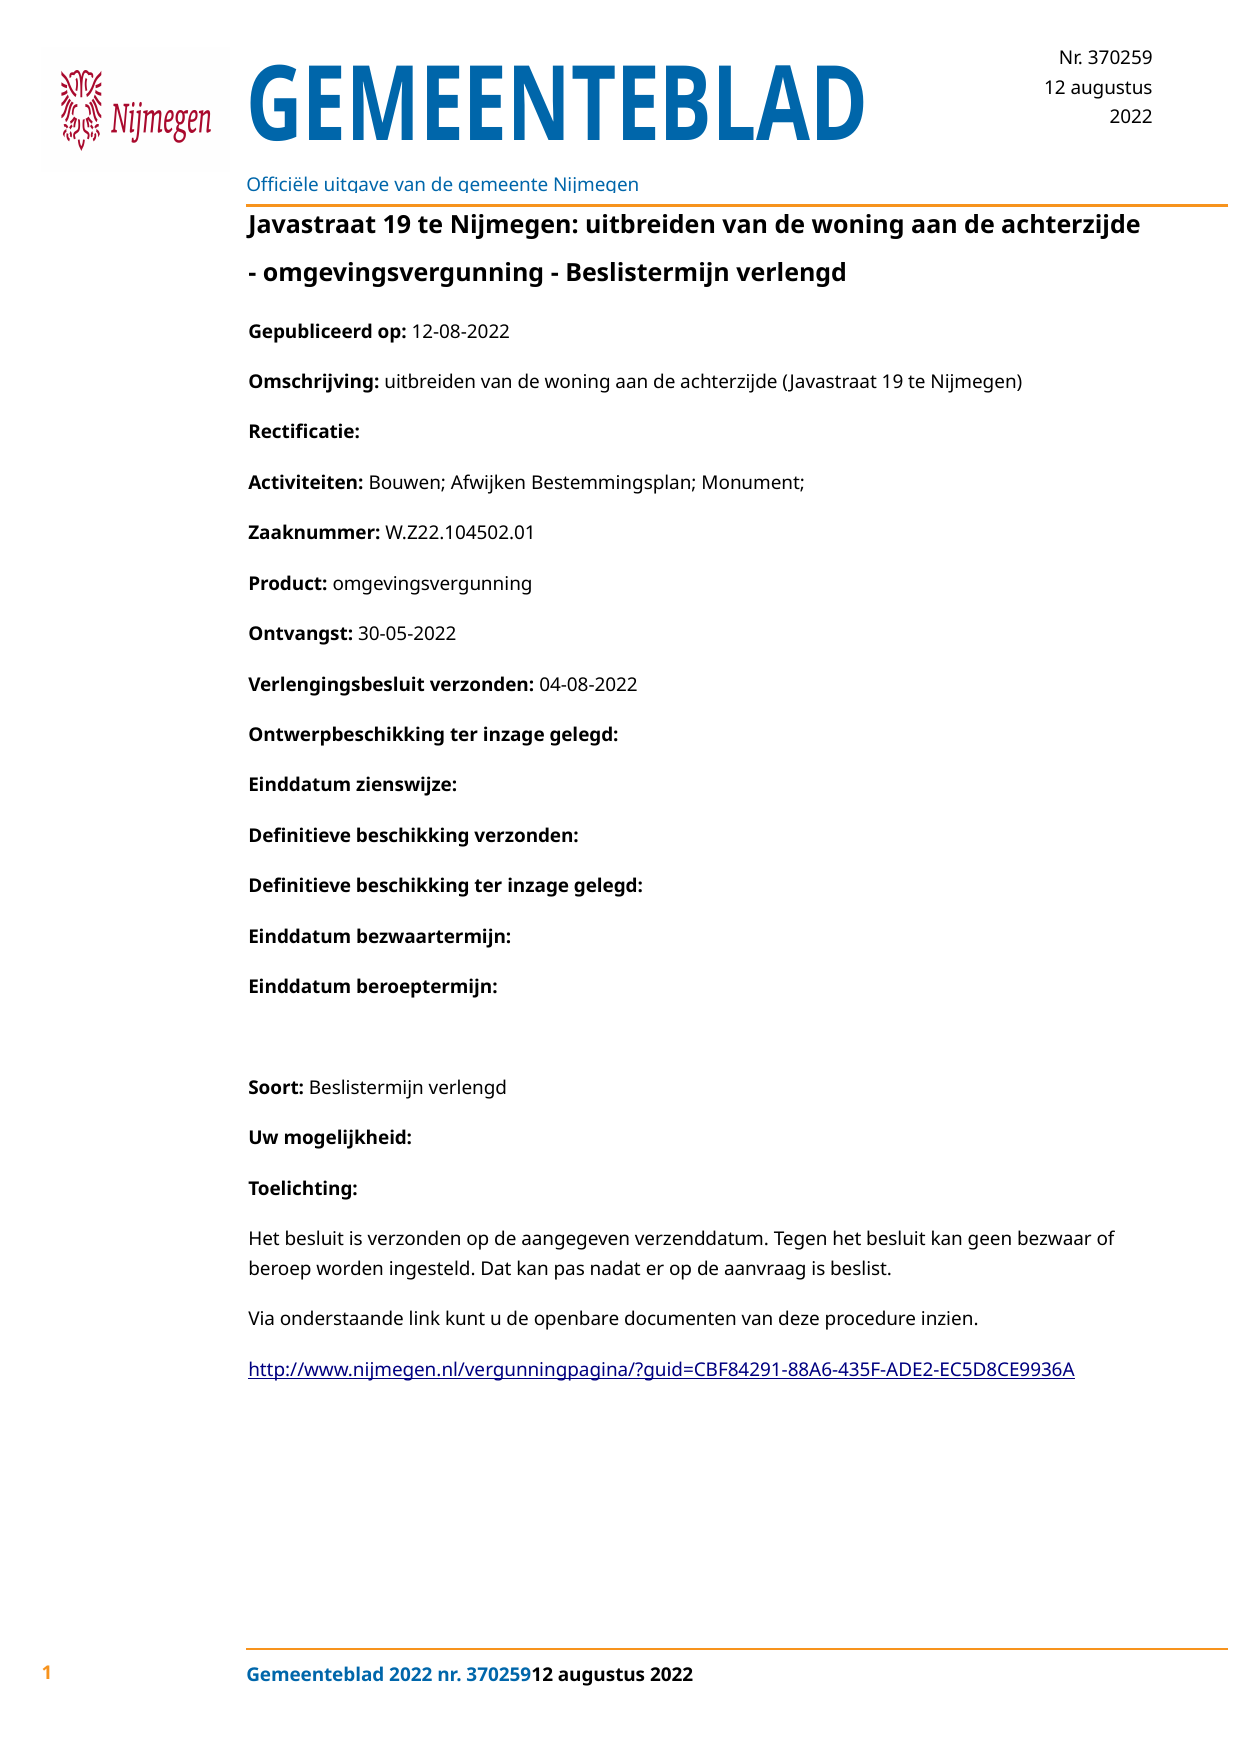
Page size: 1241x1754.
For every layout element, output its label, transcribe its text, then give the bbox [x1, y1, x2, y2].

text Activiteiten: Bouwen; Afwijken Bestemmingsplan; Monument; [248, 469, 1152, 495]
text Omschrijving: uitbreiden van de woning aan de achterzijde (Javastraat 19 te Nijmegen) [248, 368, 1152, 394]
text Via onderstaande link kunt u de openbare documenten van deze procedure inzien. [248, 1305, 1152, 1331]
text Rectificatie: [248, 419, 1152, 444]
text Ontvangst: 30-05-2022 [248, 620, 1152, 646]
picture [41, 47, 231, 172]
text Toelichting: [248, 1175, 1152, 1201]
text Definitieve beschikking ter inzage gelegd: [248, 872, 1152, 898]
text Javastraat 19 te Nijmegen: uitbreiden van de woning aan de achterzijde - omgevingsvergunning - Beslistermijn verlengd [248, 207, 1152, 288]
text Het besluit is verzonden op de aangegeven verzenddatum. Tegen het besluit kan geen bezwaar of beroep worden ingesteld. Dat kan pas nadat er op de aanvraag is beslist. [248, 1225, 1152, 1281]
text Uw mogelijkheid: [248, 1124, 1152, 1150]
text http://www.nijmegen.nl/vergunningpagina/?guid=CBF84291-88A6-435F-ADE2-EC5D8CE9936A [248, 1356, 1152, 1382]
text Gepubliceerd op: 12-08-2022 [248, 318, 1152, 344]
text Soort: Beslistermijn verlengd [248, 1074, 1152, 1100]
text Einddatum bezwaartermijn: [248, 923, 1152, 949]
text Einddatum beroeptermijn: [248, 973, 1152, 999]
text Verlengingsbesluit verzonden: 04-08-2022 [248, 671, 1152, 697]
text Ontwerpbeschikking ter inzage gelegd: [248, 721, 1152, 747]
text Definitieve beschikking verzonden: [248, 822, 1152, 848]
text Product: omgevingsvergunning [248, 570, 1152, 596]
text Zaaknummer: W.Z22.104502.01 [248, 519, 1152, 545]
text Einddatum zienswijze: [248, 772, 1152, 797]
